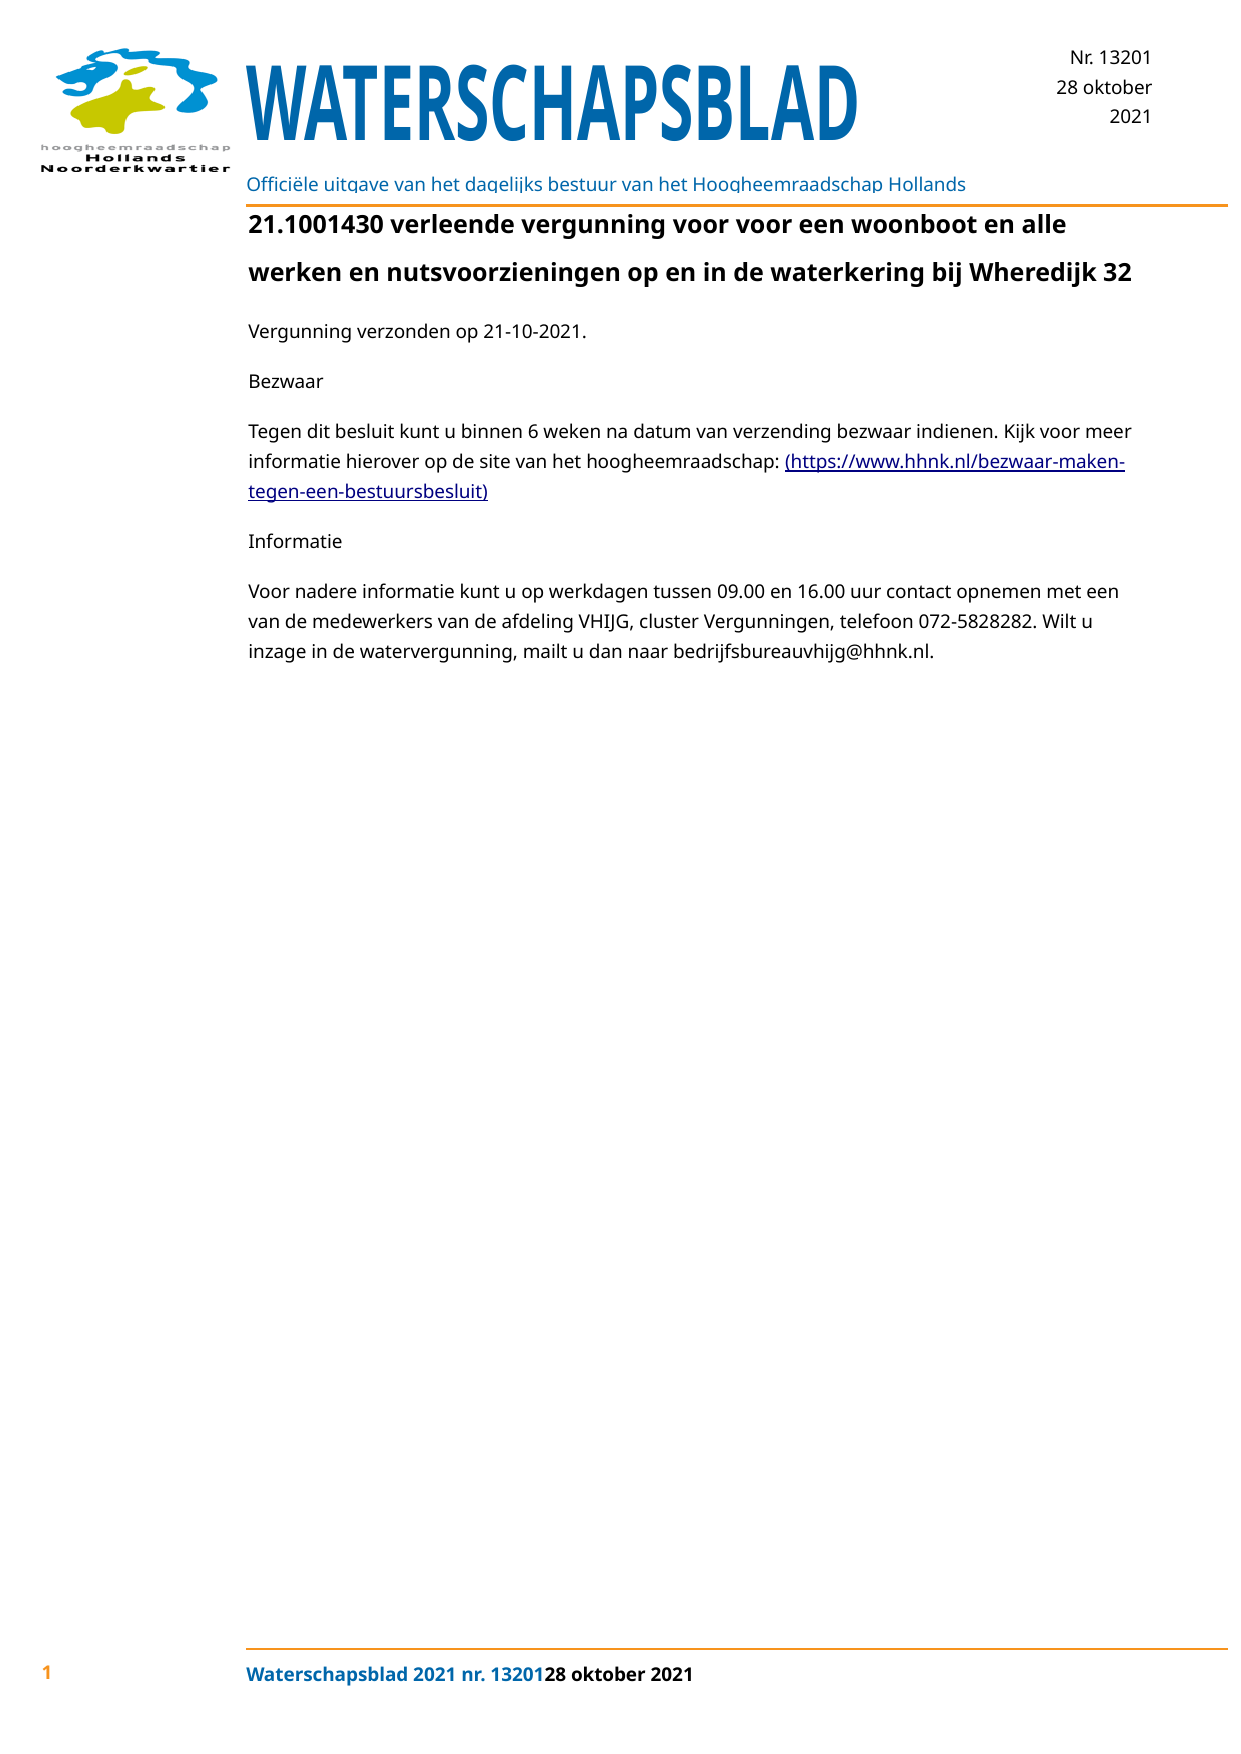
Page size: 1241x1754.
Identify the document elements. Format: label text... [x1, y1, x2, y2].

text Informatie [248, 528, 1152, 554]
text Voor nadere informatie kunt u op werkdagen tussen 09.00 en 16.00 uur contact opnemen met een van de medewerkers van de afdeling VHIJG, cluster Vergunningen, telefoon 072-5828282. Wilt u inzage in de watervergunning, mailt u dan naar bedrijfsbureauvhijg@hhnk.nl. [248, 579, 1152, 664]
text Bezwaar [248, 368, 1152, 394]
text 21.1001430 verleende vergunning voor voor een woonboot en alle werken en nutsvoorzieningen op en in de waterkering bij Wheredijk 32 [248, 207, 1152, 288]
text Tegen dit besluit kunt u binnen 6 weken na datum van verzending bezwaar indienen. Kijk voor meer informatie hierover op de site van het hoogheemraadschap: (https://www.hhnk.nl/bezwaar-maken-tegen-een-bestuursbesluit) [248, 419, 1152, 504]
text Vergunning verzonden op 21-10-2021. [248, 318, 1152, 344]
picture [41, 47, 231, 172]
